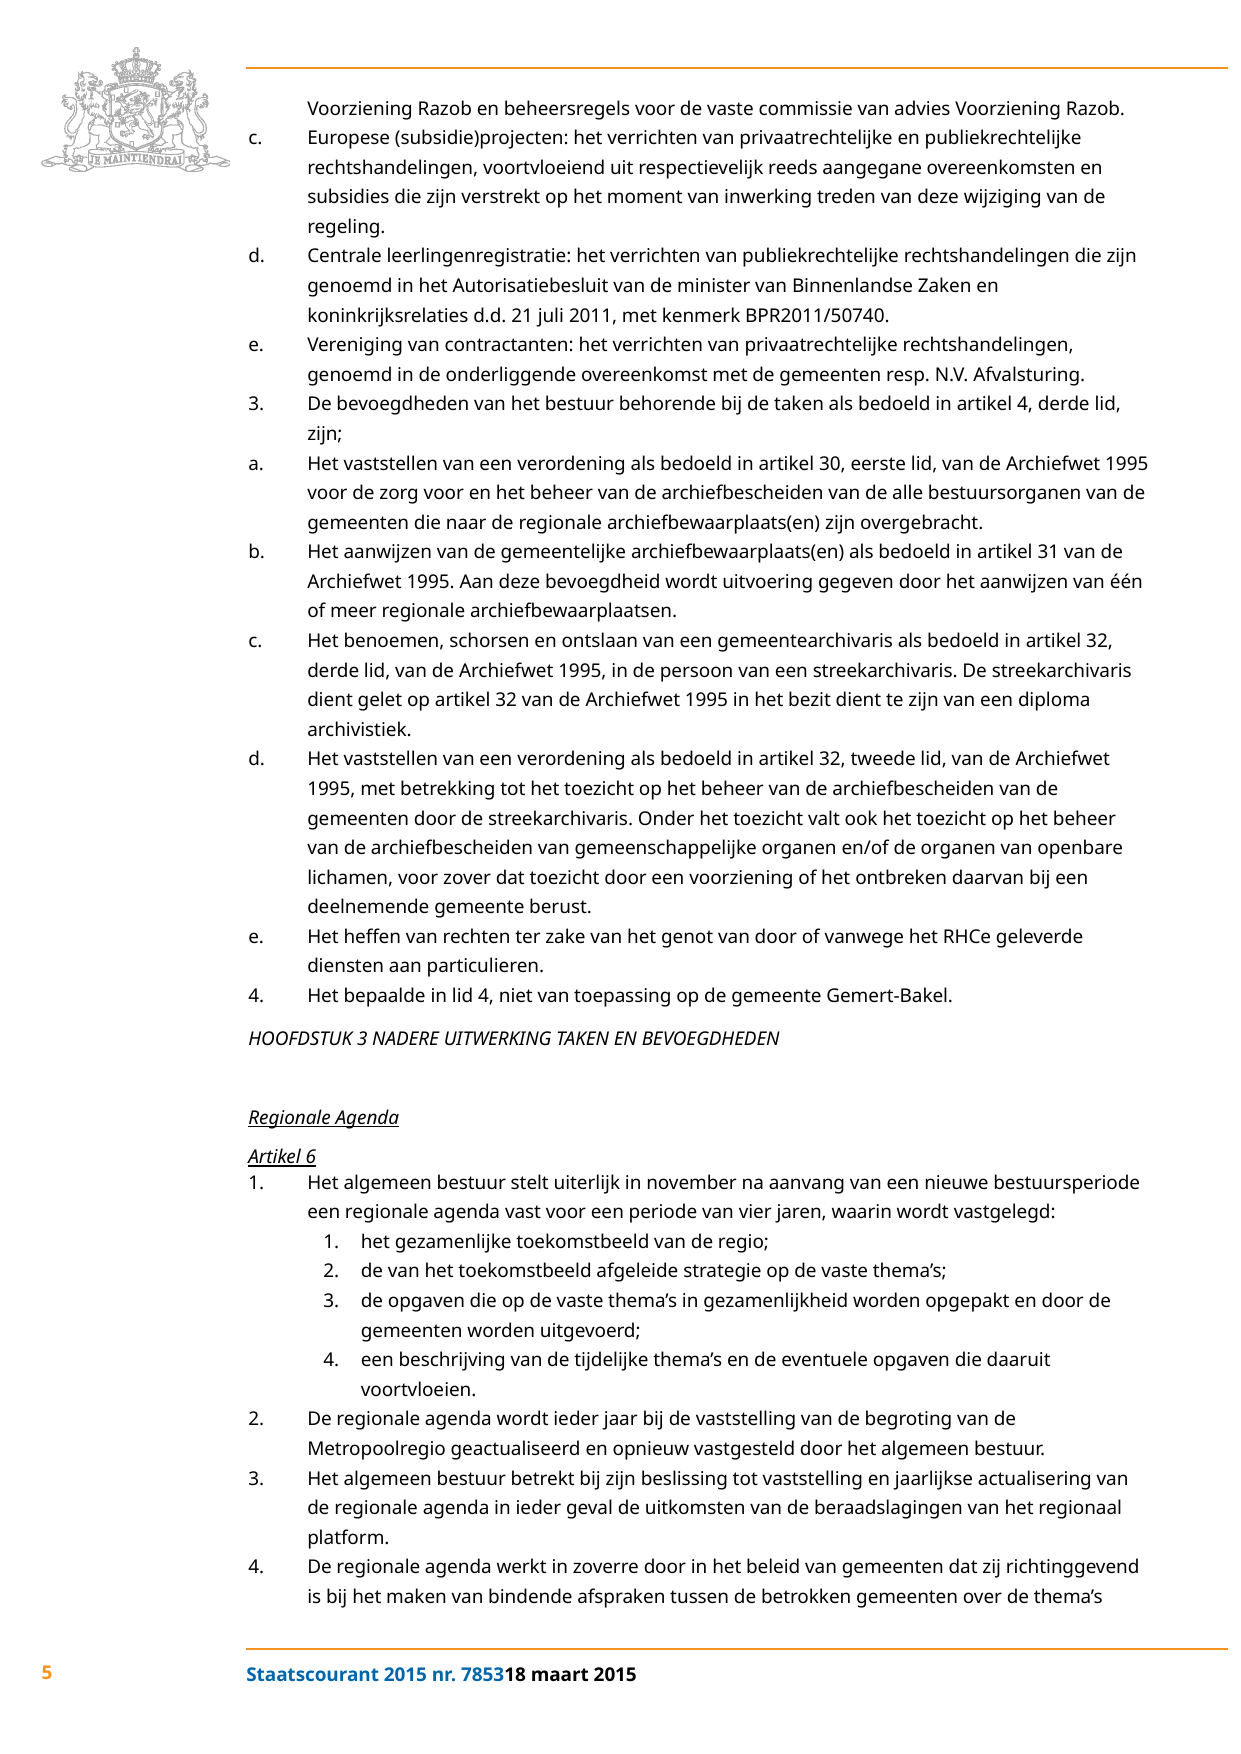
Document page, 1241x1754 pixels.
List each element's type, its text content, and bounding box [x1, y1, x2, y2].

list De bevoegdheden van het bestuur behorende bij de taken als bedoeld in artikel 4, derde lid, zijn; [248, 391, 1152, 446]
text HOOFDSTUK 3 NADERE UITWERKING TAKEN EN BEVOEGDHEDEN [248, 1025, 1152, 1051]
list De regionale agenda werkt in zoverre door in het beleid van gemeenten dat zij richtinggevend is bij het maken van bindende afspraken tussen de betrokken gemeenten over de thema’s [248, 1553, 1152, 1609]
list het gezamenlijke toekomstbeeld van de regio; [323, 1228, 1152, 1254]
list Het bepaalde in lid 4, niet van toepassing op de gemeente Gemert-Bakel. [248, 982, 1152, 1008]
list De regionale agenda wordt ieder jaar bij de vaststelling van de begroting van de Metropoolregio geactualiseerd en opnieuw vastgesteld door het algemeen bestuur. [248, 1406, 1152, 1461]
picture [41, 47, 231, 172]
list Centrale leerlingenregistratie: het verrichten van publiekrechtelijke rechtshandelingen die zijn genoemd in het Autorisatiebesluit van de minister van Binnenlandse Zaken en koninkrijksrelaties d.d. 21 juli 2011, met kenmerk BPR2011/50740. [248, 243, 1152, 328]
list Het vaststellen van een verordening als bedoeld in artikel 32, tweede lid, van de Archiefwet 1995, met betrekking tot het toezicht op het beheer van de archiefbescheiden van de gemeenten door de streekarchivaris. Onder het toezicht valt ook het toezicht op het beheer van de archiefbescheiden van gemeenschappelijke organen en/of de organen van openbare lichamen, voor zover dat toezicht door een voorziening of het ontbreken daarvan bij een deelnemende gemeente berust. [248, 746, 1152, 919]
list Het heffen van rechten ter zake van het genot van door of vanwege het RHCe geleverde diensten aan particulieren. [248, 923, 1152, 978]
list Het algemeen bestuur betrekt bij zijn beslissing tot vaststelling en jaarlijkse actualisering van de regionale agenda in ieder geval de uitkomsten van de beraadslagingen van het regionaal platform. [248, 1465, 1152, 1550]
list Vereniging van contractanten: het verrichten van privaatrechtelijke rechtshandelingen, genoemd in de onderliggende overeenkomst met de gemeenten resp. N.V. Afvalsturing. [248, 331, 1152, 387]
list Europese (subsidie)projecten: het verrichten van privaatrechtelijke en publiekrechtelijke rechtshandelingen, voortvloeiend uit respectievelijk reeds aangegane overeenkomsten en subsidies die zijn verstrekt op het moment van inwerking treden van deze wijziging van de regeling. [248, 124, 1152, 239]
list Het vaststellen van een verordening als bedoeld in artikel 30, eerste lid, van de Archiefwet 1995 voor de zorg voor en het beheer van de archiefbescheiden van de alle bestuursorganen van de gemeenten die naar de regionale archiefbewaarplaats(en) zijn overgebracht. [248, 450, 1152, 535]
list de van het toekomstbeeld afgeleide strategie op de vaste thema’s; [323, 1258, 1152, 1283]
text Artikel 6 [248, 1143, 1152, 1169]
list een beschrijving van de tijdelijke thema’s en de eventuele opgaven die daaruit voortvloeien. [323, 1346, 1152, 1402]
list de opgaven die op de vaste thema’s in gezamenlijkheid worden opgepakt en door de gemeenten worden uitgevoerd; [323, 1287, 1152, 1343]
text Regionale Agenda [248, 1104, 1152, 1130]
list Het benoemen, schorsen en ontslaan van een gemeentearchivaris als bedoeld in artikel 32, derde lid, van de Archiefwet 1995, in de persoon van een streekarchivaris. De streekarchivaris dient gelet op artikel 32 van de Archiefwet 1995 in het bezit dient te zijn van een diploma archivistiek. [248, 627, 1152, 742]
list Het aanwijzen van de gemeentelijke archiefbewaarplaats(en) als bedoeld in artikel 31 van de Archiefwet 1995. Aan deze bevoegdheid wordt uitvoering gegeven door het aanwijzen van één of meer regionale archiefbewaarplaatsen. [248, 538, 1152, 623]
list Voorziening Razob en beheersregels voor de vaste commissie van advies Voorziening Razob. [248, 95, 1152, 121]
list Het algemeen bestuur stelt uiterlijk in november na aanvang van een nieuwe bestuursperiode een regionale agenda vast voor een periode van vier jaren, waarin wordt vastgelegd: [248, 1169, 1152, 1224]
